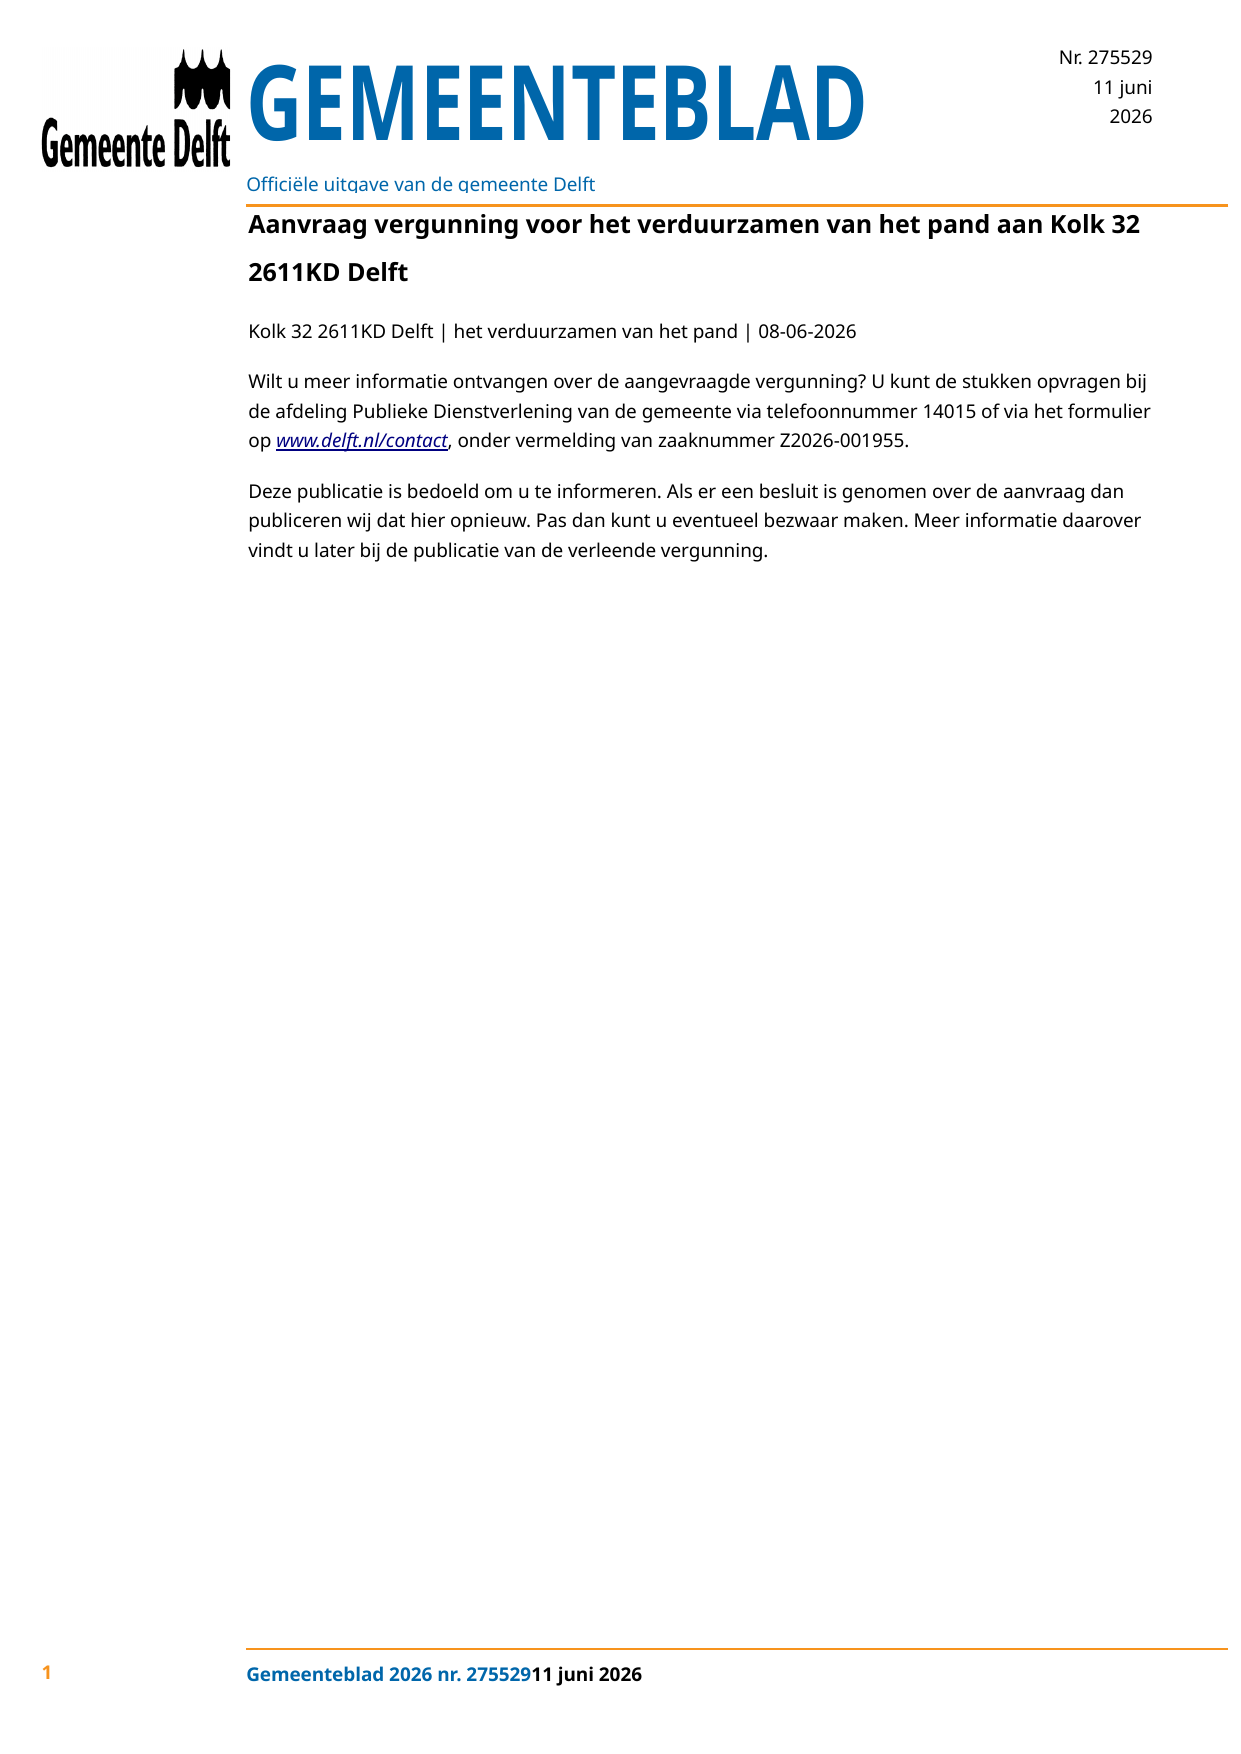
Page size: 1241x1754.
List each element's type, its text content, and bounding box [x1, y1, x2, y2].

text Aanvraag vergunning voor het verduurzamen van het pand aan Kolk 32 2611KD Delft [248, 207, 1152, 288]
text Kolk 32 2611KD Delft | het verduurzamen van het pand | 08-06-2026 [248, 318, 1152, 344]
picture [41, 47, 231, 172]
text Wilt u meer informatie ontvangen over de aangevraagde vergunning? U kunt de stukken opvragen bij de afdeling Publieke Dienstverlening van de gemeente via telefoonnummer 14015 of via het formulier op www.delft.nl/contact, onder vermelding van zaaknummer Z2026-001955. [248, 368, 1152, 453]
text Deze publicatie is bedoeld om u te informeren. Als er een besluit is genomen over de aanvraag dan publiceren wij dat hier opnieuw. Pas dan kunt u eventueel bezwaar maken. Meer informatie daarover vindt u later bij de publicatie van de verleende vergunning. [248, 478, 1152, 563]
